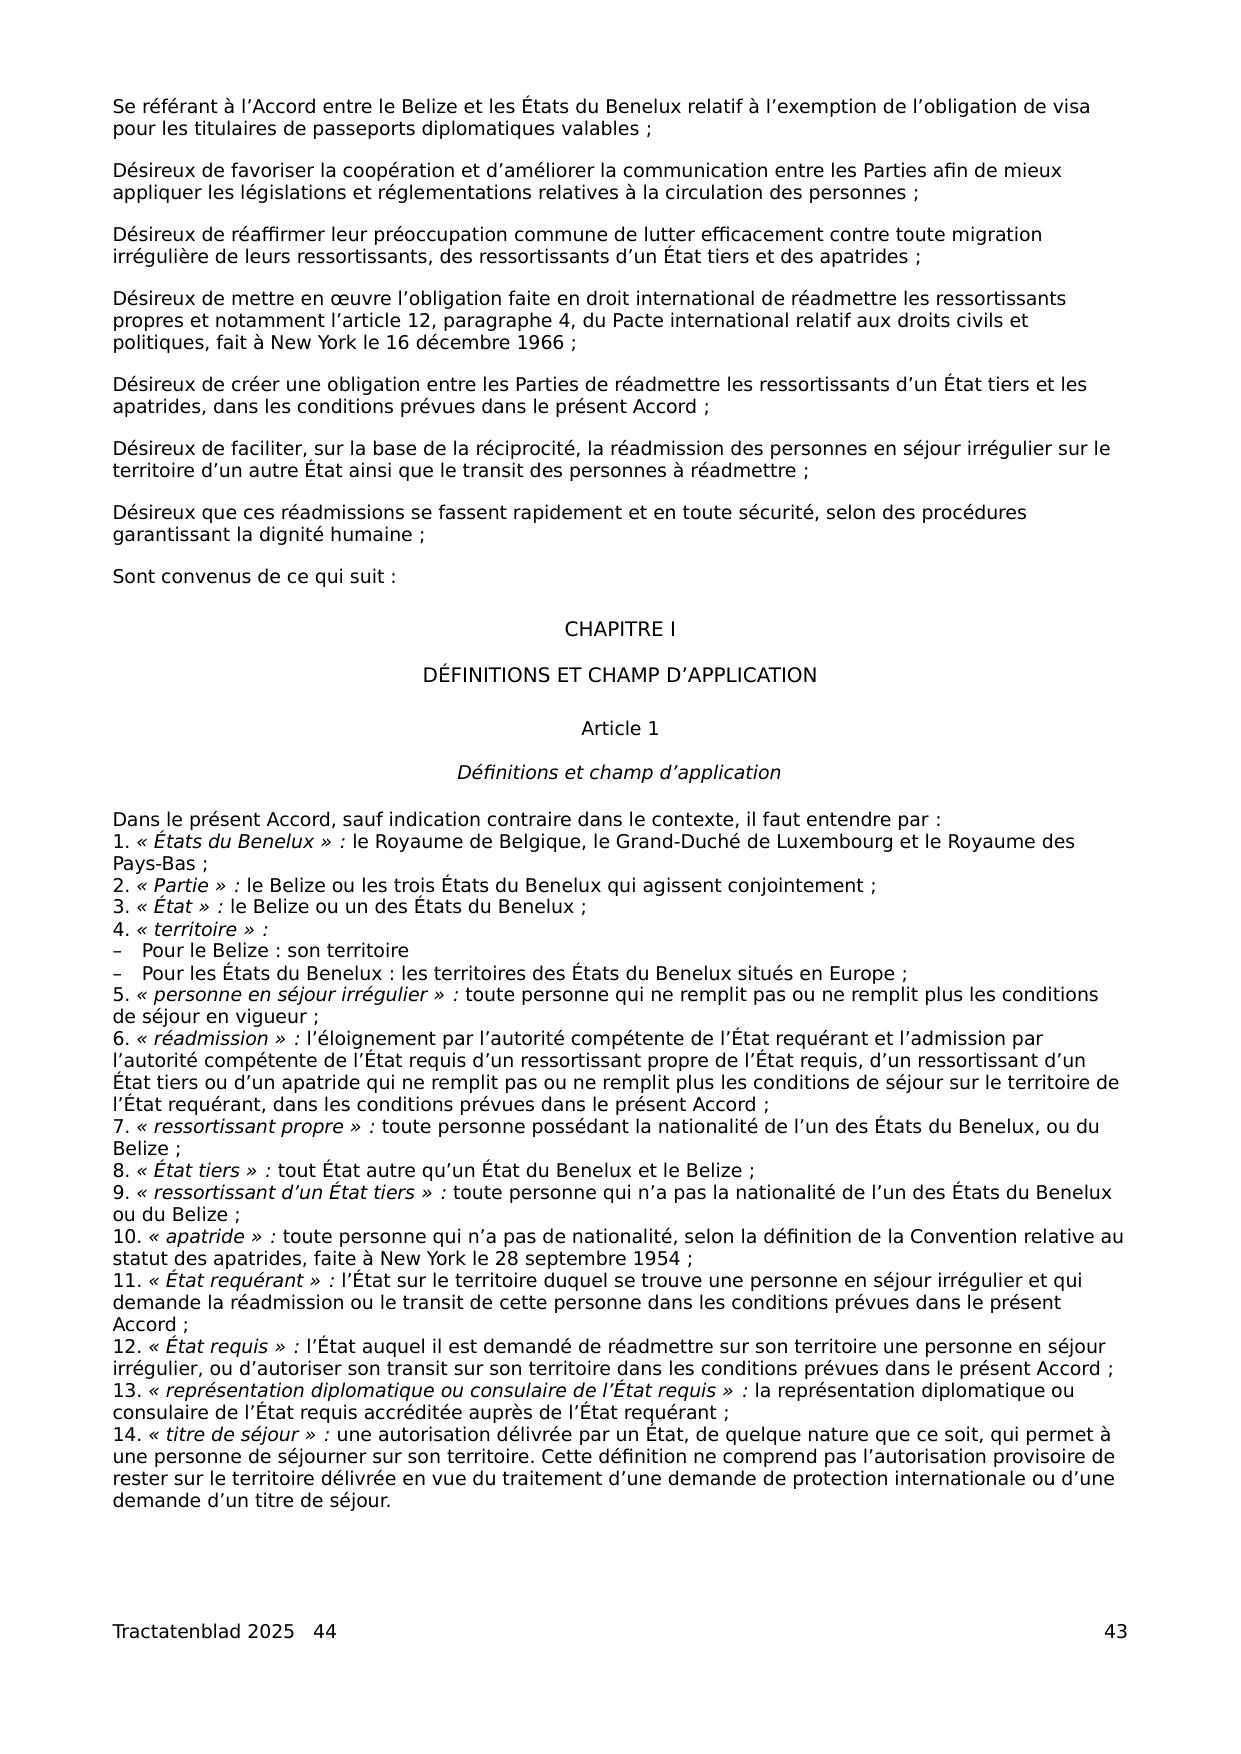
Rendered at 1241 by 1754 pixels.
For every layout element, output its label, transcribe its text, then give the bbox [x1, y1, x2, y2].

text 12. « État requis » : l’État auquel il est demandé de réadmettre sur son territoire une personne en séjour irrégulier, ou d’autoriser son transit sur son territoire dans les conditions prévues dans le présent Accord ; [112, 1336, 1128, 1380]
text 10. « apatride » : toute personne qui n’a pas de nationalité, selon la définition de la Convention relative au statut des apatrides, faite à New York le 28 septembre 1954 ; [112, 1226, 1128, 1270]
text Désireux que ces réadmissions se fassent rapidement et en toute sécurité, selon des procédures garantissant la dignité humaine ; [112, 502, 1128, 546]
text Désireux de réaffirmer leur préoccupation commune de lutter efficacement contre toute migration irrégulière de leurs ressortissants, des ressortissants d’un État tiers et des apatrides ; [112, 224, 1128, 268]
text 13. « représentation diplomatique ou consulaire de l’État requis » : la représentation diplomatique ou consulaire de l’État requis accréditée auprès de l’État requérant ; [112, 1380, 1128, 1424]
text 7. « ressortissant propre » : toute personne possédant la nationalité de l’un des États du Benelux, ou du Belize ; [112, 1116, 1128, 1160]
text 4. « territoire » : [112, 918, 1128, 940]
text – Pour les États du Benelux : les territoires des États du Benelux situés en Europe ; [112, 962, 1128, 984]
text Désireux de mettre en œuvre l’obligation faite en droit international de réadmettre les ressortissants propres et notamment l’article 12, paragraphe 4, du Pacte international relatif aux droits civils et politiques, fait à New York le 16 décembre 1966 ; [112, 288, 1128, 354]
subtitle CHAPITRE I DÉFINITIONS ET CHAMP D’APPLICATION [112, 618, 1128, 688]
text Désireux de favoriser la coopération et d’améliorer la communication entre les Parties afin de mieux appliquer les législations et réglementations relatives à la circulation des personnes ; [112, 160, 1128, 204]
text 3. « État » : le Belize ou un des États du Benelux ; [112, 896, 1128, 918]
text 8. « État tiers » : tout État autre qu’un État du Benelux et le Belize ; [112, 1160, 1128, 1182]
text Désireux de créer une obligation entre les Parties de réadmettre les ressortissants d’un État tiers et les apatrides, dans les conditions prévues dans le présent Accord ; [112, 374, 1128, 418]
text Désireux de faciliter, sur la base de la réciprocité, la réadmission des personnes en séjour irrégulier sur le territoire d’un autre État ainsi que le transit des personnes à réadmettre ; [112, 438, 1128, 482]
text 6. « réadmission » : l’éloignement par l’autorité compétente de l’État requérant et l’admission par l’autorité compétente de l’État requis d’un ressortissant propre de l’État requis, d’un ressortissant d’un État tiers ou d’un apatride qui ne remplit pas ou ne remplit plus les conditions de séjour sur le territoire de l’État requérant, dans les conditions prévues dans le présent Accord ; [112, 1028, 1128, 1116]
subtitle Article 1 Définitions et champ d’application [112, 718, 1128, 783]
text 5. « personne en séjour irrégulier » : toute personne qui ne remplit pas ou ne remplit plus les conditions de séjour en vigueur ; [112, 984, 1128, 1028]
text 1. « États du Benelux » : le Royaume de Belgique, le Grand-Duché de Luxembourg et le Royaume des Pays-Bas ; [112, 831, 1128, 874]
text Se référant à l’Accord entre le Belize et les États du Benelux relatif à l’exemption de l’obligation de visa pour les titulaires de passeports diplomatiques valables ; [112, 96, 1128, 140]
text 2. « Partie » : le Belize ou les trois États du Benelux qui agissent conjointement ; [112, 874, 1128, 896]
text Dans le présent Accord, sauf indication contraire dans le contexte, il faut entendre par : [112, 808, 1128, 831]
text – Pour le Belize : son territoire [112, 940, 1128, 962]
text 14. « titre de séjour » : une autorisation délivrée par un État, de quelque nature que ce soit, qui permet à une personne de séjourner sur son territoire. Cette définition ne comprend pas l’autorisation provisoire de rester sur le territoire délivrée en vue du traitement d’une demande de protection internationale ou d’une demande d’un titre de séjour. [112, 1424, 1128, 1512]
text 11. « État requérant » : l’État sur le territoire duquel se trouve une personne en séjour irrégulier et qui demande la réadmission ou le transit de cette personne dans les conditions prévues dans le présent Accord ; [112, 1270, 1128, 1336]
text Sont convenus de ce qui suit : [112, 566, 1128, 588]
text 9. « ressortissant d’un État tiers » : toute personne qui n’a pas la nationalité de l’un des États du Benelux ou du Belize ; [112, 1182, 1128, 1226]
